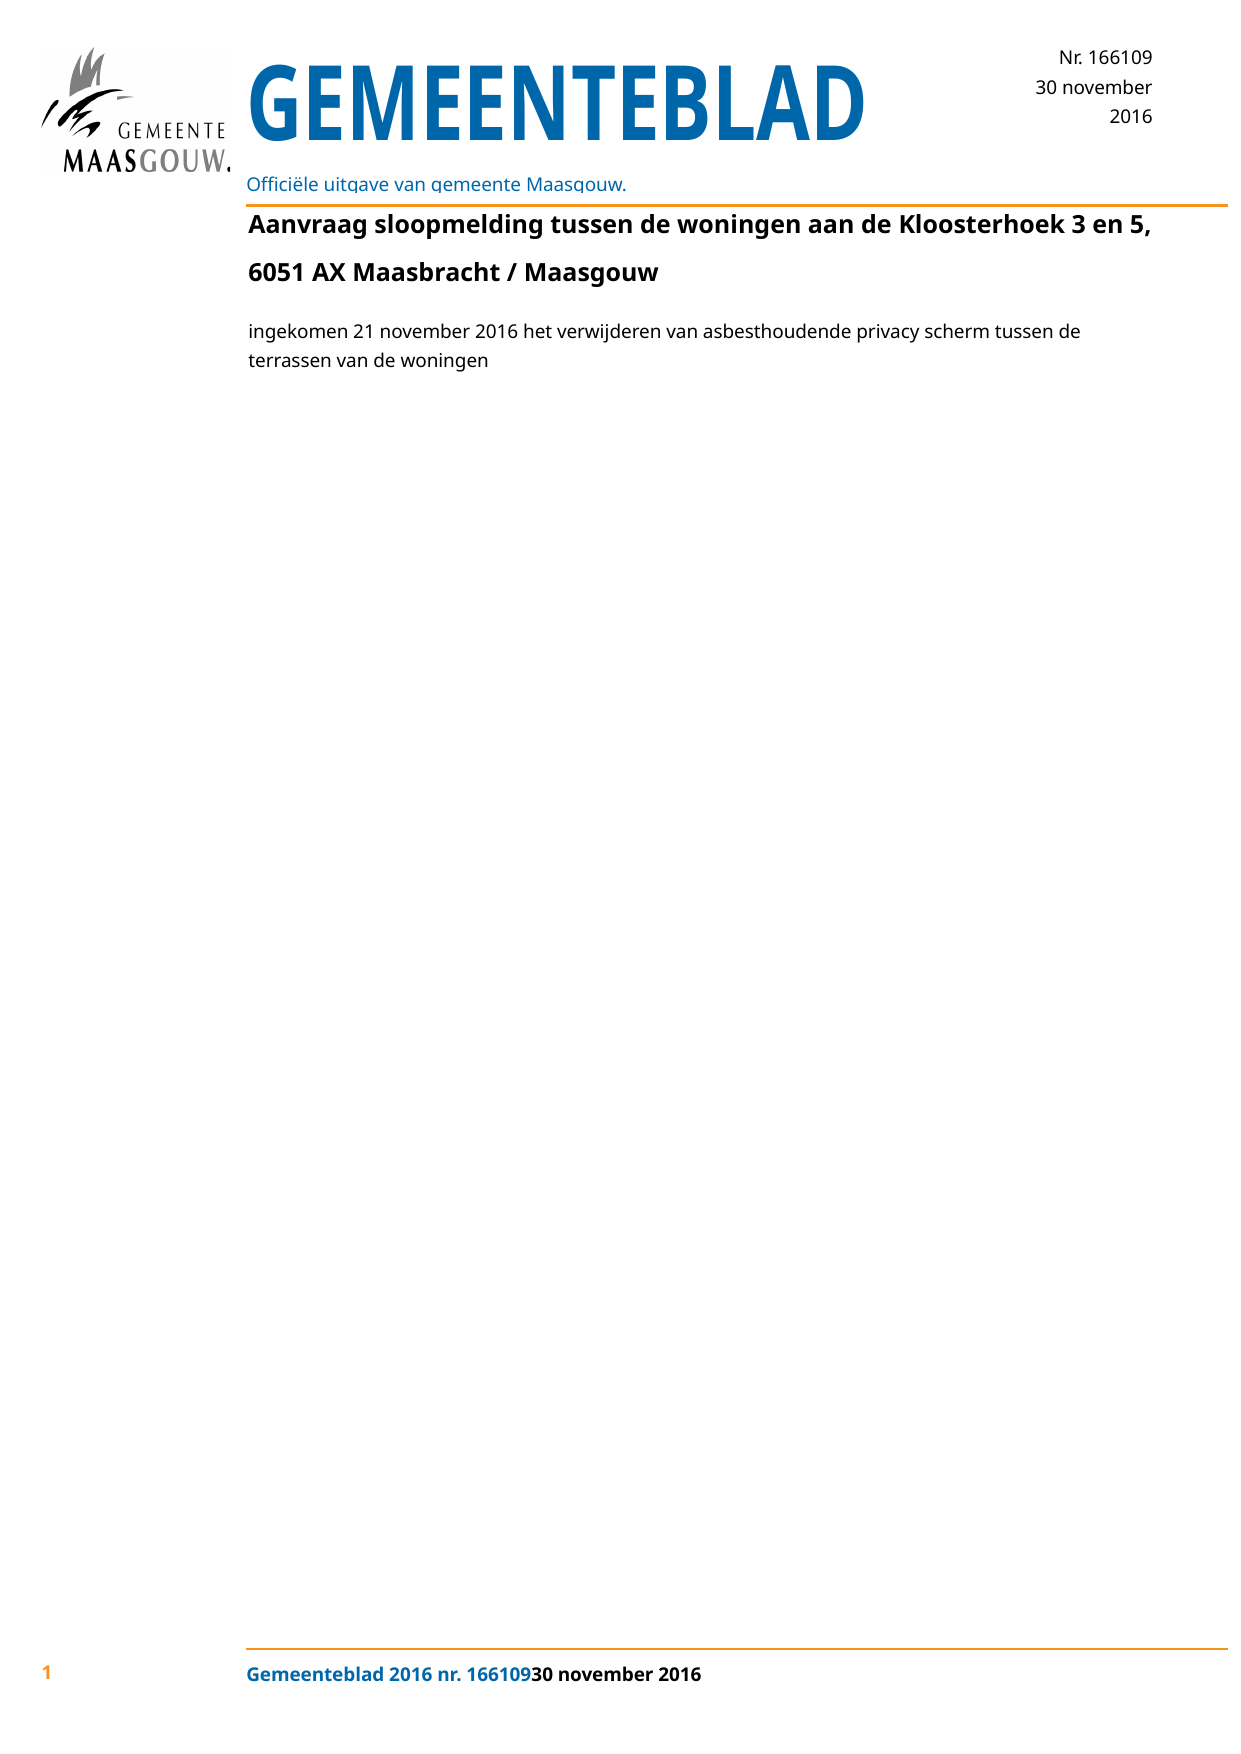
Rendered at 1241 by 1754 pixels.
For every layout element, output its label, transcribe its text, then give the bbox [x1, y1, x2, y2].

picture [41, 47, 231, 172]
text Aanvraag sloopmelding tussen de woningen aan de Kloosterhoek 3 en 5, 6051 AX Maasbracht / Maasgouw [248, 207, 1152, 288]
text ingekomen 21 november 2016 het verwijderen van asbesthoudende privacy scherm tussen de terrassen van de woningen [248, 318, 1152, 373]
